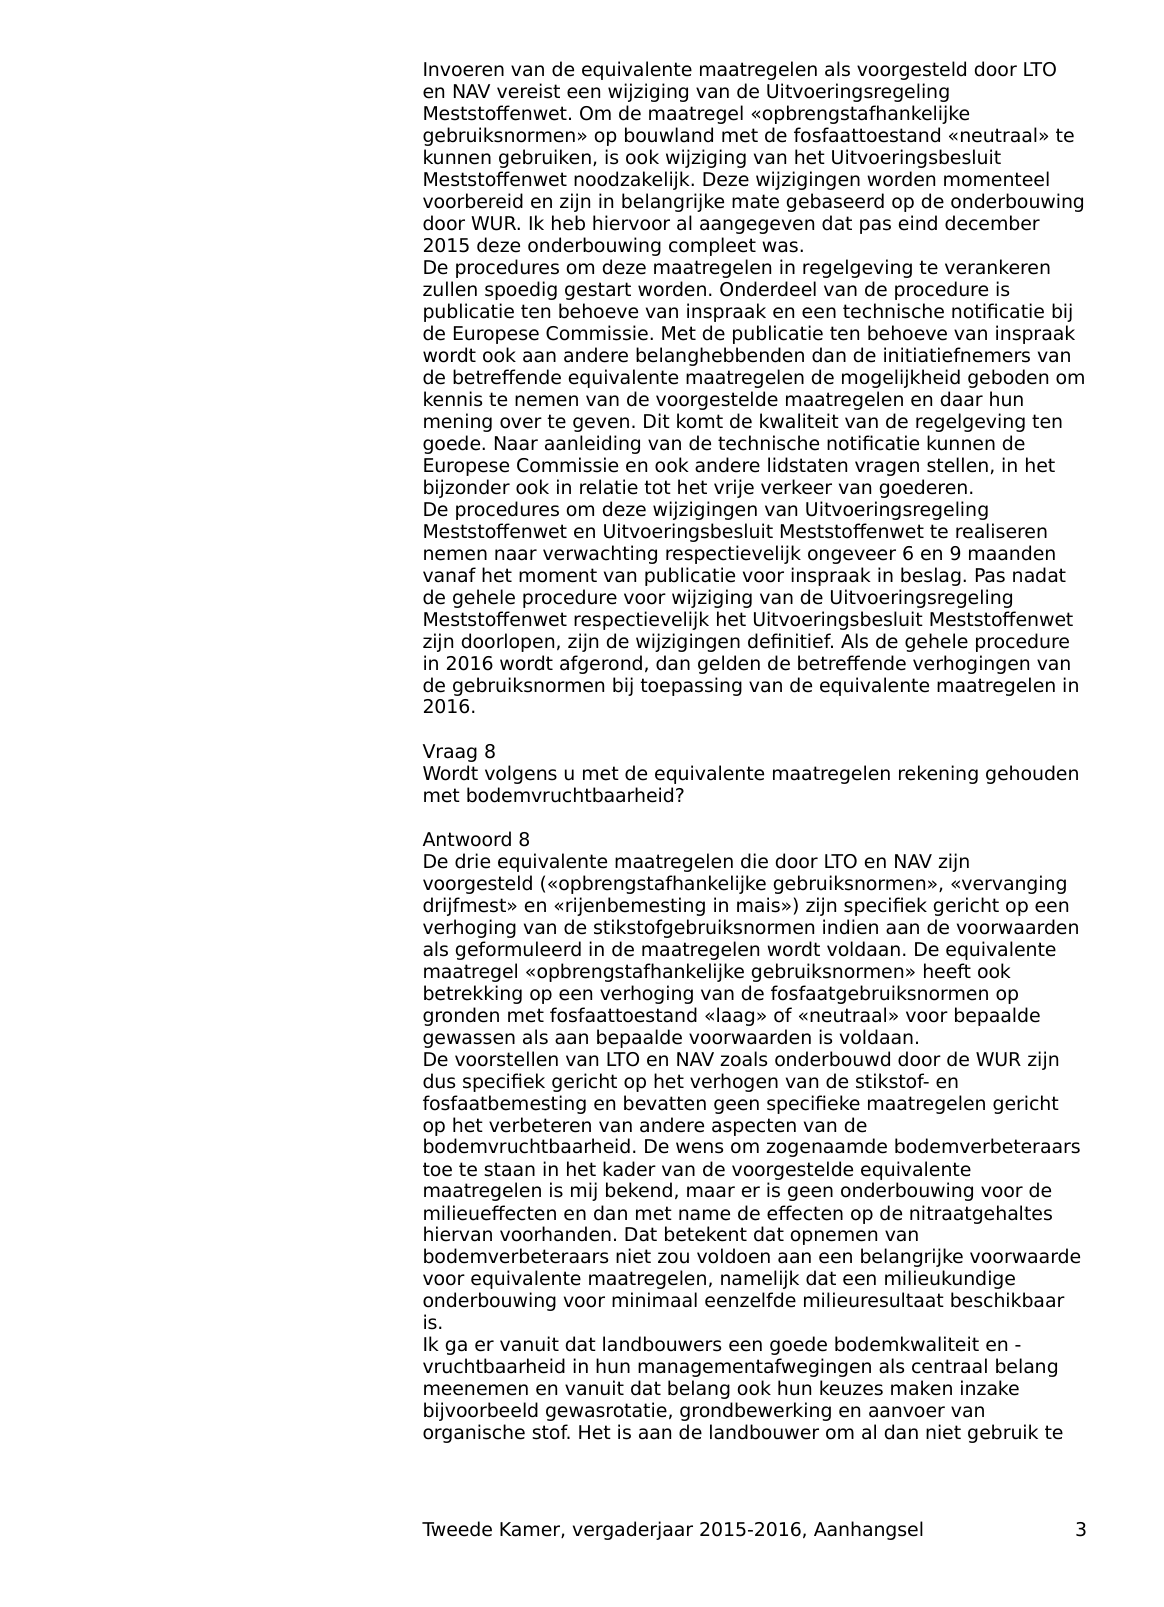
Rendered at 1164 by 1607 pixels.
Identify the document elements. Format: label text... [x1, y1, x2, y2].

text De procedures om deze wijzigingen van Uitvoeringsregeling Meststoffenwet en Uitvoeringsbesluit Meststoffenwet te realiseren nemen naar verwachting respectievelijk ongeveer 6 en 9 maanden vanaf het moment van publicatie voor inspraak in beslag. Pas nadat de gehele procedure voor wijziging van de Uitvoeringsregeling Meststoffenwet respectievelijk het Uitvoeringsbesluit Meststoffenwet zijn doorlopen, zijn de wijzigingen definitief. Als de gehele procedure in 2016 wordt afgerond, dan gelden de betreffende verhogingen van de gebruiksnormen bij toepassing van de equivalente maatregelen in 2016. [422, 499, 1087, 718]
text De drie equivalente maatregelen die door LTO en NAV zijn voorgesteld («opbrengstafhankelijke gebruiksnormen», «vervanging drijfmest» en «rijenbemesting in mais») zijn specifiek gericht op een verhoging van de stikstofgebruiksnormen indien aan de voorwaarden als geformuleerd in de maatregelen wordt voldaan. De equivalente maatregel «opbrengstafhankelijke gebruiksnormen» heeft ook betrekking op een verhoging van de fosfaatgebruiksnormen op gronden met fosfaattoestand «laag» of «neutraal» voor bepaalde gewassen als aan bepaalde voorwaarden is voldaan. [422, 851, 1087, 1048]
text Vraag 8 [422, 741, 1087, 763]
text Invoeren van de equivalente maatregelen als voorgesteld door LTO en NAV vereist een wijziging van de Uitvoeringsregeling Meststoffenwet. Om de maatregel «opbrengstafhankelijke gebruiksnormen» op bouwland met de fosfaattoestand «neutraal» te kunnen gebruiken, is ook wijziging van het Uitvoeringsbesluit Meststoffenwet noodzakelijk. Deze wijzigingen worden momenteel voorbereid en zijn in belangrijke mate gebaseerd op de onderbouwing door WUR. Ik heb hiervoor al aangegeven dat pas eind december 2015 deze onderbouwing compleet was. [422, 59, 1087, 257]
text De procedures om deze maatregelen in regelgeving te verankeren zullen spoedig gestart worden. Onderdeel van de procedure is publicatie ten behoeve van inspraak en een technische notificatie bij de Europese Commissie. Met de publicatie ten behoeve van inspraak wordt ook aan andere belanghebbenden dan de initiatiefnemers van de betreffende equivalente maatregelen de mogelijkheid geboden om kennis te nemen van de voorgestelde maatregelen en daar hun mening over te geven. Dit komt de kwaliteit van de regelgeving ten goede. Naar aanleiding van de technische notificatie kunnen de Europese Commissie en ook andere lidstaten vragen stellen, in het bijzonder ook in relatie tot het vrije verkeer van goederen. [422, 257, 1087, 499]
text Ik ga er vanuit dat landbouwers een goede bodemkwaliteit en -vruchtbaarheid in hun managementafwegingen als centraal belang meenemen en vanuit dat belang ook hun keuzes maken inzake bijvoorbeeld gewasrotatie, grondbewerking en aanvoer van organische stof. Het is aan de landbouwer om al dan niet gebruik te [422, 1334, 1087, 1444]
text Wordt volgens u met de equivalente maatregelen rekening gehouden met bodemvruchtbaarheid? [422, 763, 1087, 807]
text De voorstellen van LTO en NAV zoals onderbouwd door de WUR zijn dus specifiek gericht op het verhogen van de stikstof- en fosfaatbemesting en bevatten geen specifieke maatregelen gericht op het verbeteren van andere aspecten van de bodemvruchtbaarheid. De wens om zogenaamde bodemverbeteraars toe te staan in het kader van de voorgestelde equivalente maatregelen is mij bekend, maar er is geen onderbouwing voor de milieueffecten en dan met name de effecten op de nitraatgehaltes hiervan voorhanden. Dat betekent dat opnemen van bodemverbeteraars niet zou voldoen aan een belangrijke voorwaarde voor equivalente maatregelen, namelijk dat een milieukundige onderbouwing voor minimaal eenzelfde milieuresultaat beschikbaar is. [422, 1048, 1087, 1334]
text Antwoord 8 [422, 829, 1087, 851]
